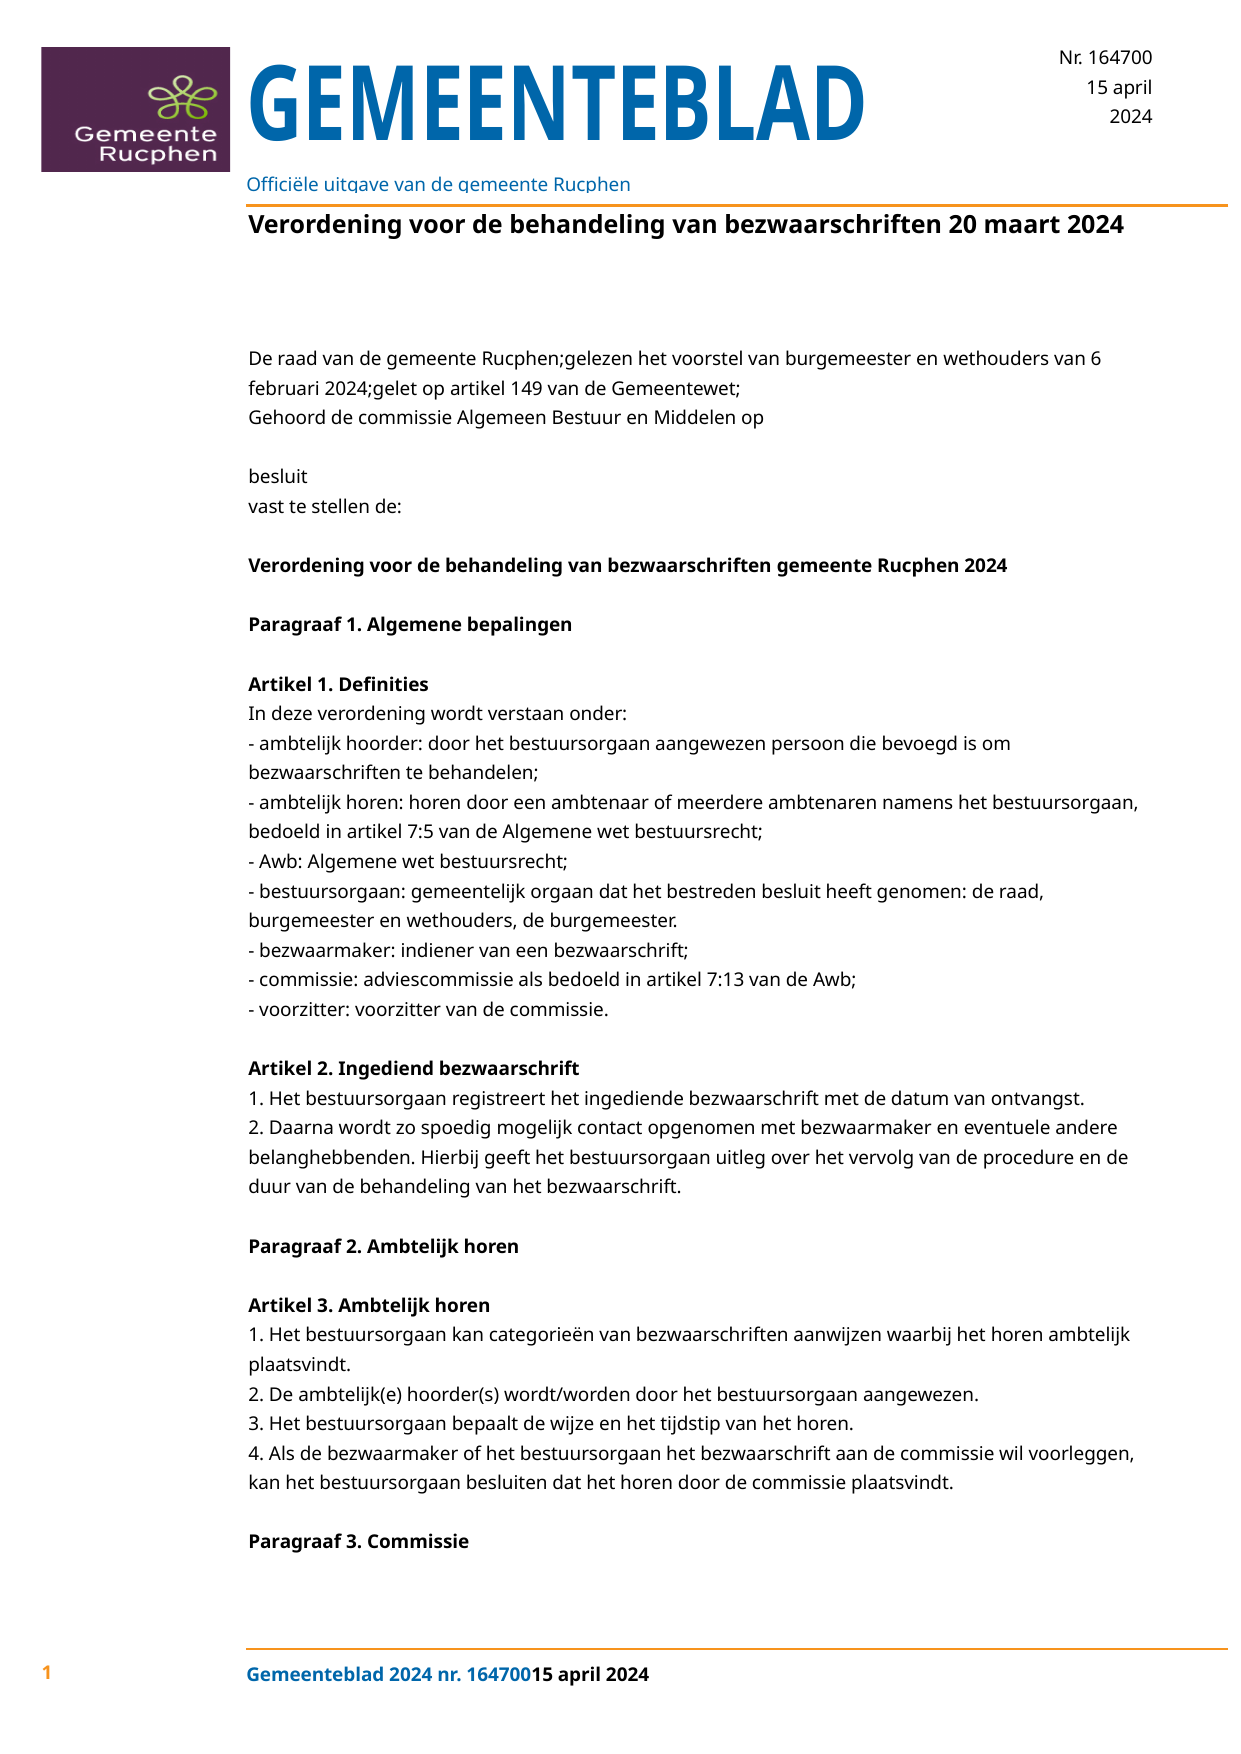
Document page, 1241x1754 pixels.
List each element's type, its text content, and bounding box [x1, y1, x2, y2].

text - commissie: adviescommissie als bedoeld in artikel 7:13 van de Awb; [248, 967, 1152, 992]
text - voorzitter: voorzitter van de commissie. [248, 996, 1152, 1022]
text - Awb: Algemene wet bestuursrecht; [248, 848, 1152, 874]
text 2. De ambtelijk(e) hoorder(s) wordt/worden door het bestuursorgaan aangewezen. [248, 1381, 1152, 1406]
text De raad van de gemeente Rucphen;gelezen het voorstel van burgemeester en wethouders van 6 februari 2024;gelet op artikel 149 van de Gemeentewet; [248, 345, 1152, 401]
text besluit [248, 464, 1152, 489]
text 2. Daarna wordt zo spoedig mogelijk contact opgenomen met bezwaarmaker en eventuele andere belanghebbenden. Hierbij geeft het bestuursorgaan uitleg over het vervolg van de procedure en de duur van de behandeling van het bezwaarschrift. [248, 1114, 1152, 1199]
text In deze verordening wordt verstaan onder: [248, 700, 1152, 726]
picture [41, 47, 231, 172]
text Verordening voor de behandeling van bezwaarschriften 20 maart 2024 [248, 207, 1152, 241]
text Artikel 2. Ingediend bezwaarschrift [248, 1055, 1152, 1081]
text - ambtelijk horen: horen door een ambtenaar of meerdere ambtenaren namens het bestuursorgaan, bedoeld in artikel 7:5 van de Algemene wet bestuursrecht; [248, 789, 1152, 844]
text vast te stellen de: [248, 493, 1152, 519]
text Artikel 3. Ambtelijk horen [248, 1292, 1152, 1318]
text Artikel 1. Definities [248, 671, 1152, 696]
text Paragraaf 2. Ambtelijk horen [248, 1233, 1152, 1258]
text Paragraaf 3. Commissie [248, 1529, 1152, 1554]
text - bestuursorgaan: gemeentelijk orgaan dat het bestreden besluit heeft genomen: de raad, burgemeester en wethouders, de burgemeester. [248, 878, 1152, 933]
text 4. Als de bezwaarmaker of het bestuursorgaan het bezwaarschrift aan de commissie wil voorleggen, kan het bestuursorgaan besluiten dat het horen door de commissie plaatsvindt. [248, 1440, 1152, 1495]
text 1. Het bestuursorgaan registreert het ingediende bezwaarschrift met de datum van ontvangst. [248, 1085, 1152, 1111]
text 1. Het bestuursorgaan kan categorieën van bezwaarschriften aanwijzen waarbij het horen ambtelijk plaatsvindt. [248, 1322, 1152, 1377]
text Paragraaf 1. Algemene bepalingen [248, 612, 1152, 637]
text - ambtelijk hoorder: door het bestuursorgaan aangewezen persoon die bevoegd is om bezwaarschriften te behandelen; [248, 730, 1152, 785]
text 3. Het bestuursorgaan bepaalt de wijze en het tijdstip van het horen. [248, 1410, 1152, 1436]
text Verordening voor de behandeling van bezwaarschriften gemeente Rucphen 2024 [248, 552, 1152, 578]
text - bezwaarmaker: indiener van een bezwaarschrift; [248, 937, 1152, 963]
text Gehoord de commissie Algemeen Bestuur en Middelen op [248, 404, 1152, 430]
